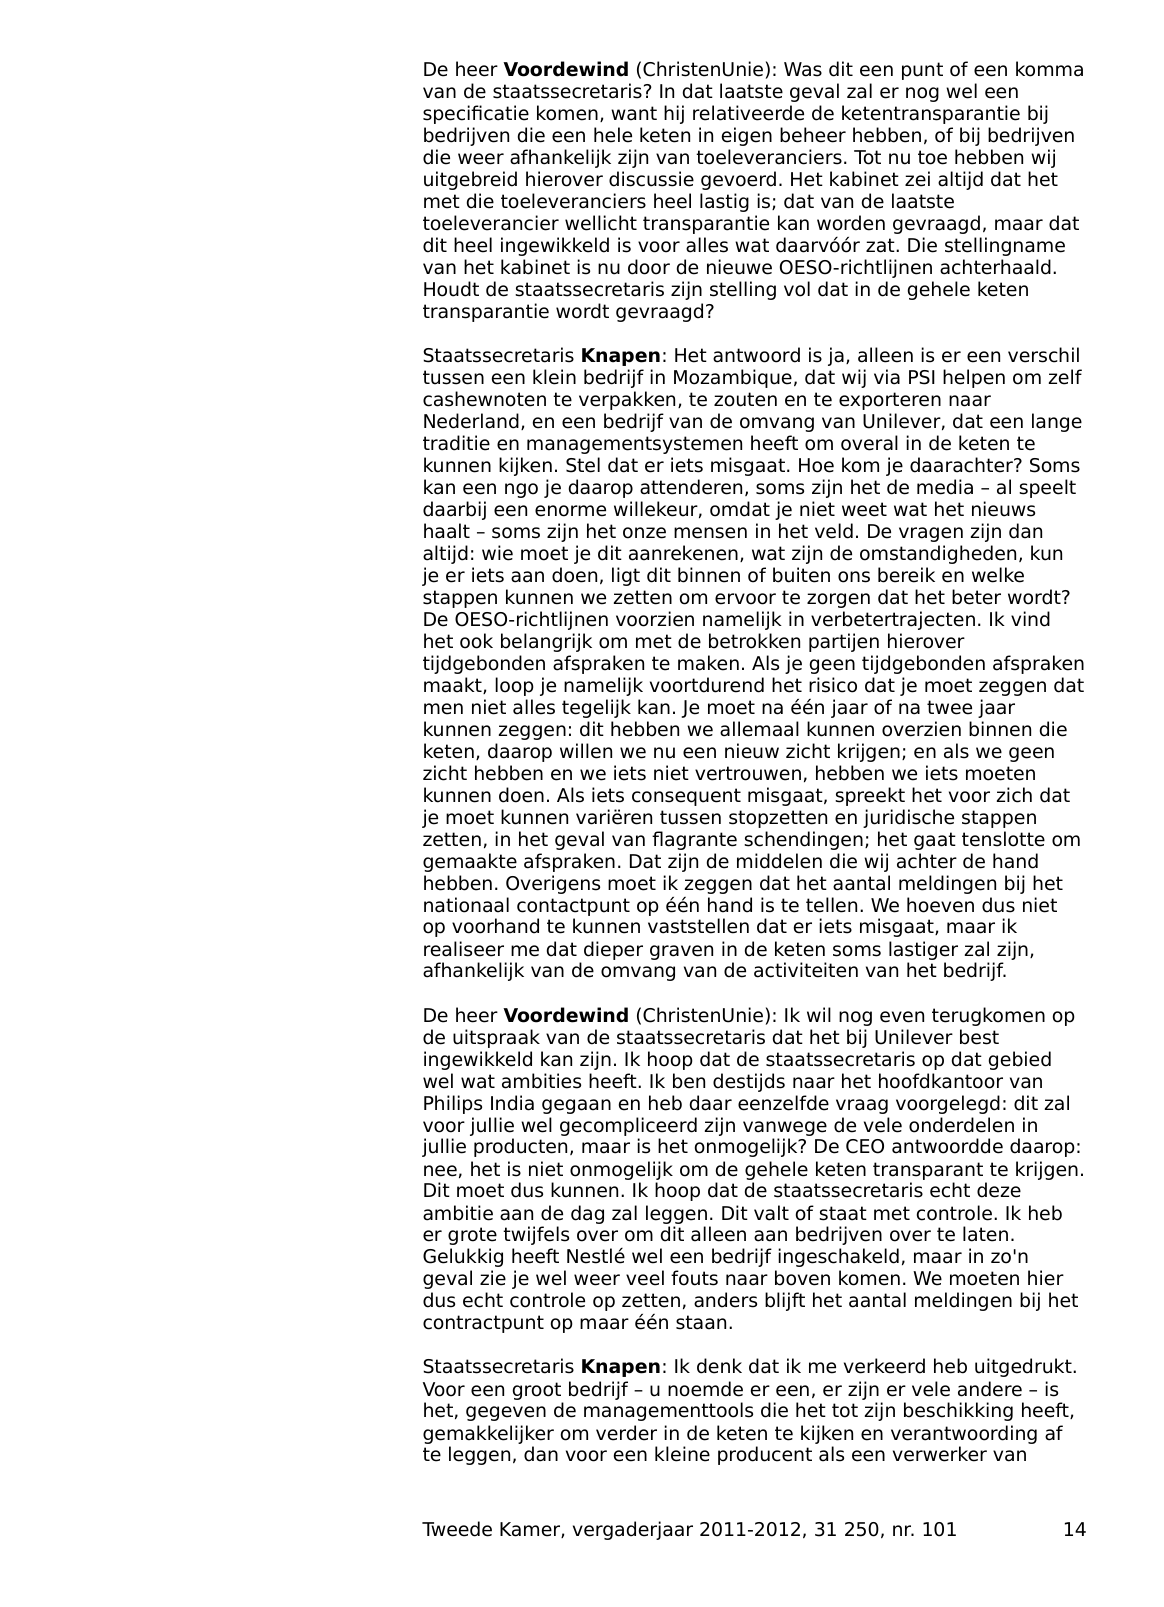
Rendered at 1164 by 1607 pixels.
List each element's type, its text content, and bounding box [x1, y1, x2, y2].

text Staatssecretaris Knapen: Ik denk dat ik me verkeerd heb uitgedrukt. Voor een groot bedrijf – u noemde er een, er zijn er vele andere – is het, gegeven de managementtools die het tot zijn beschikking heeft, gemakkelijker om verder in de keten te kijken en verantwoording af te leggen, dan voor een kleine producent als een verwerker van [422, 1356, 1087, 1466]
text De heer Voordewind (ChristenUnie): Ik wil nog even terugkomen op de uitspraak van de staatssecretaris dat het bij Unilever best ingewikkeld kan zijn. Ik hoop dat de staatssecretaris op dat gebied wel wat ambities heeft. Ik ben destijds naar het hoofdkantoor van Philips India gegaan en heb daar eenzelfde vraag voorgelegd: dit zal voor jullie wel gecompliceerd zijn vanwege de vele onderdelen in jullie producten, maar is het onmogelijk? De CEO antwoordde daarop: nee, het is niet onmogelijk om de gehele keten transparant te krijgen. Dit moet dus kunnen. Ik hoop dat de staatssecretaris echt deze ambitie aan de dag zal leggen. Dit valt of staat met controle. Ik heb er grote twijfels over om dit alleen aan bedrijven over te laten. Gelukkig heeft Nestlé wel een bedrijf ingeschakeld, maar in zo'n geval zie je wel weer veel fouts naar boven komen. We moeten hier dus echt controle op zetten, anders blijft het aantal meldingen bij het contractpunt op maar één staan. [422, 1004, 1087, 1334]
text De heer Voordewind (ChristenUnie): Was dit een punt of een komma van de staatssecretaris? In dat laatste geval zal er nog wel een specificatie komen, want hij relativeerde de ketentransparantie bij bedrijven die een hele keten in eigen beheer hebben, of bij bedrijven die weer afhankelijk zijn van toeleveranciers. Tot nu toe hebben wij uitgebreid hierover discussie gevoerd. Het kabinet zei altijd dat het met die toeleveranciers heel lastig is; dat van de laatste toeleverancier wellicht transparantie kan worden gevraagd, maar dat dit heel ingewikkeld is voor alles wat daarvóór zat. Die stellingname van het kabinet is nu door de nieuwe OESO-richtlijnen achterhaald. Houdt de staatssecretaris zijn stelling vol dat in de gehele keten transparantie wordt gevraagd? [422, 59, 1087, 323]
text Staatssecretaris Knapen: Het antwoord is ja, alleen is er een verschil tussen een klein bedrijf in Mozambique, dat wij via PSI helpen om zelf cashewnoten te verpakken, te zouten en te exporteren naar Nederland, en een bedrijf van de omvang van Unilever, dat een lange traditie en managementsystemen heeft om overal in de keten te kunnen kijken. Stel dat er iets misgaat. Hoe kom je daarachter? Soms kan een ngo je daarop attenderen, soms zijn het de media – al speelt daarbij een enorme willekeur, omdat je niet weet wat het nieuws haalt – soms zijn het onze mensen in het veld. De vragen zijn dan altijd: wie moet je dit aanrekenen, wat zijn de omstandigheden, kun je er iets aan doen, ligt dit binnen of buiten ons bereik en welke stappen kunnen we zetten om ervoor te zorgen dat het beter wordt? De OESO-richtlijnen voorzien namelijk in verbetertrajecten. Ik vind het ook belangrijk om met de betrokken partijen hierover tijdgebonden afspraken te maken. Als je geen tijdgebonden afspraken maakt, loop je namelijk voortdurend het risico dat je moet zeggen dat men niet alles tegelijk kan. Je moet na één jaar of na twee jaar kunnen zeggen: dit hebben we allemaal kunnen overzien binnen die keten, daarop willen we nu een nieuw zicht krijgen; en als we geen zicht hebben en we iets niet vertrouwen, hebben we iets moeten kunnen doen. Als iets consequent misgaat, spreekt het voor zich dat je moet kunnen variëren tussen stopzetten en juridische stappen zetten, in het geval van flagrante schendingen; het gaat tenslotte om gemaakte afspraken. Dat zijn de middelen die wij achter de hand hebben. Overigens moet ik zeggen dat het aantal meldingen bij het nationaal contactpunt op één hand is te tellen. We hoeven dus niet op voorhand te kunnen vaststellen dat er iets misgaat, maar ik realiseer me dat dieper graven in de keten soms lastiger zal zijn, afhankelijk van de omvang van de activiteiten van het bedrijf. [422, 345, 1087, 982]
